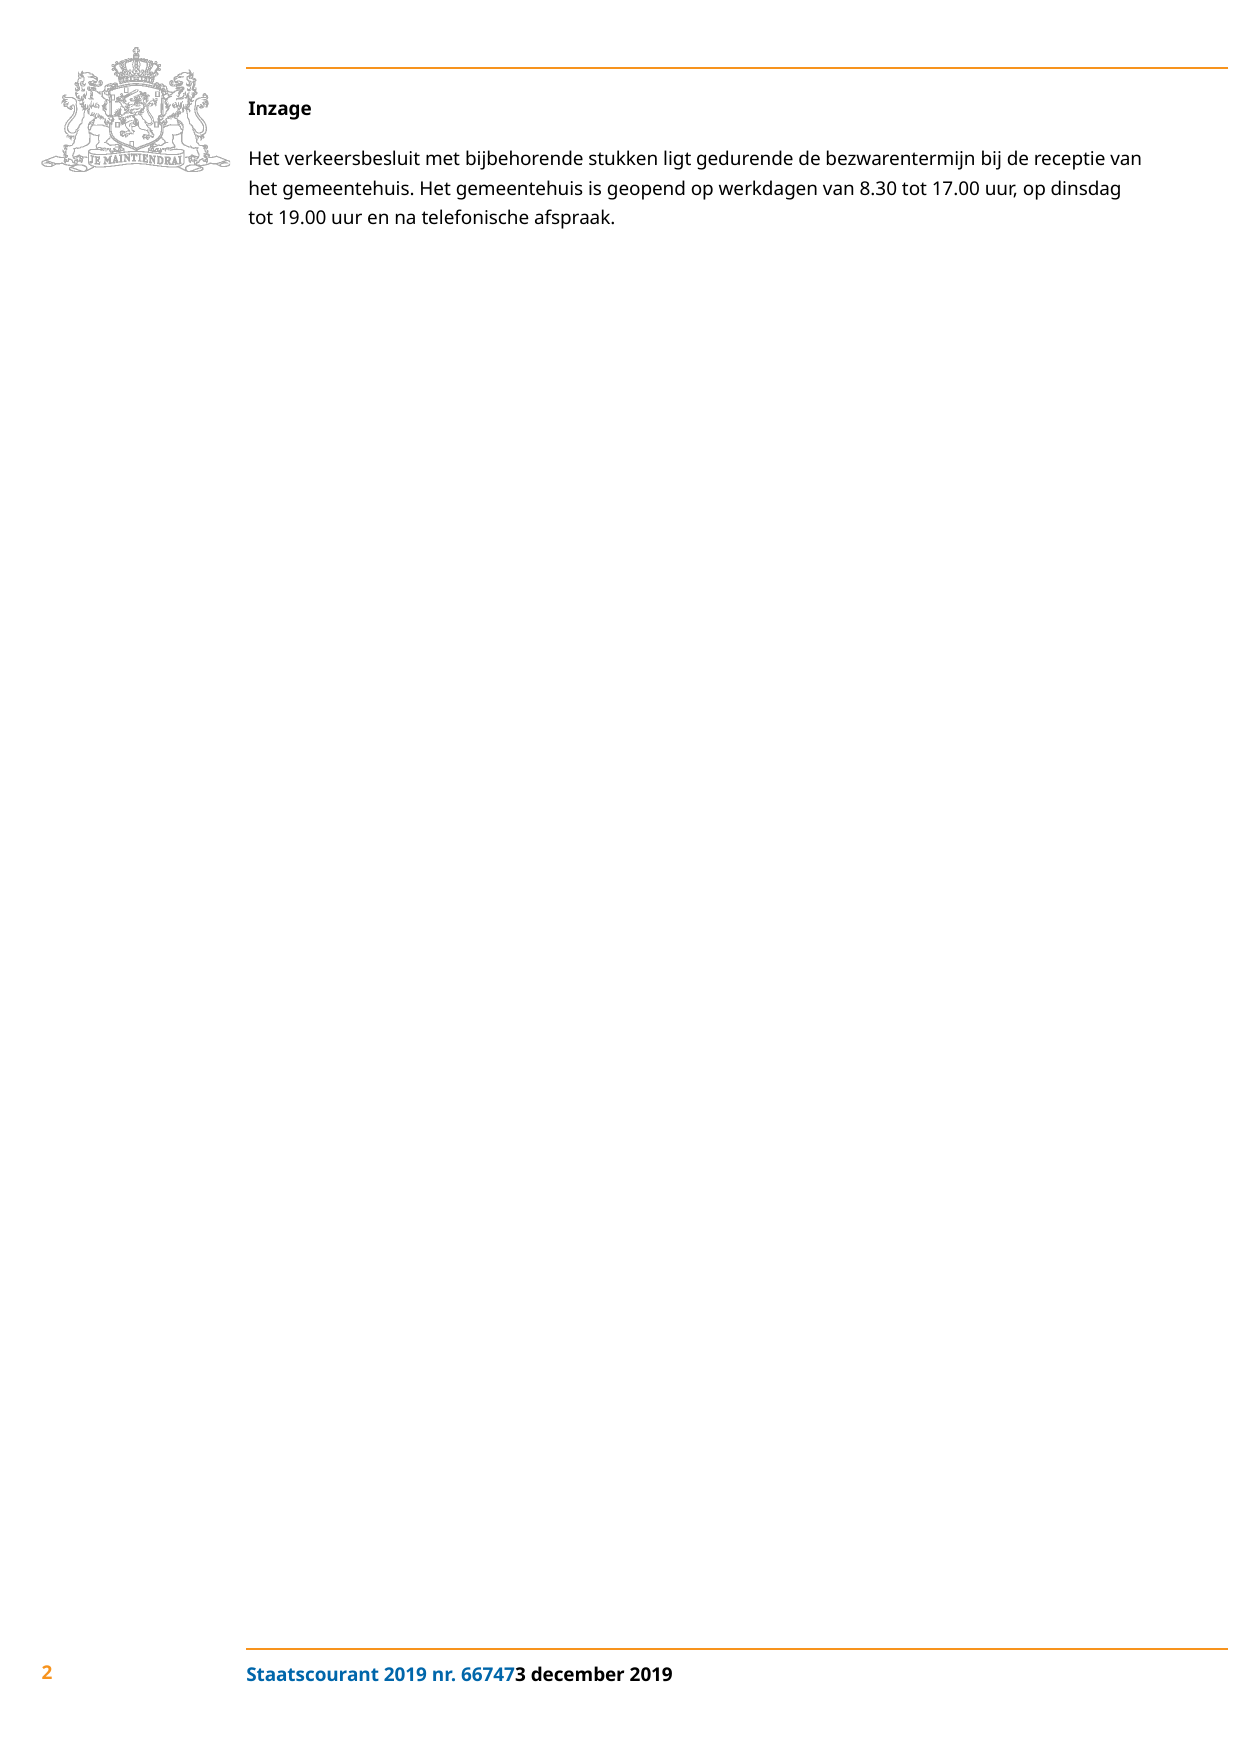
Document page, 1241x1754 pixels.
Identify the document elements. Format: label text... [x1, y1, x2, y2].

text Het verkeersbesluit met bijbehorende stukken ligt gedurende de bezwarentermijn bij de receptie van het gemeentehuis. Het gemeentehuis is geopend op werkdagen van 8.30 tot 17.00 uur, op dinsdag tot 19.00 uur en na telefonische afspraak. [248, 145, 1152, 230]
picture [41, 47, 231, 172]
text Inzage [248, 95, 1152, 121]
